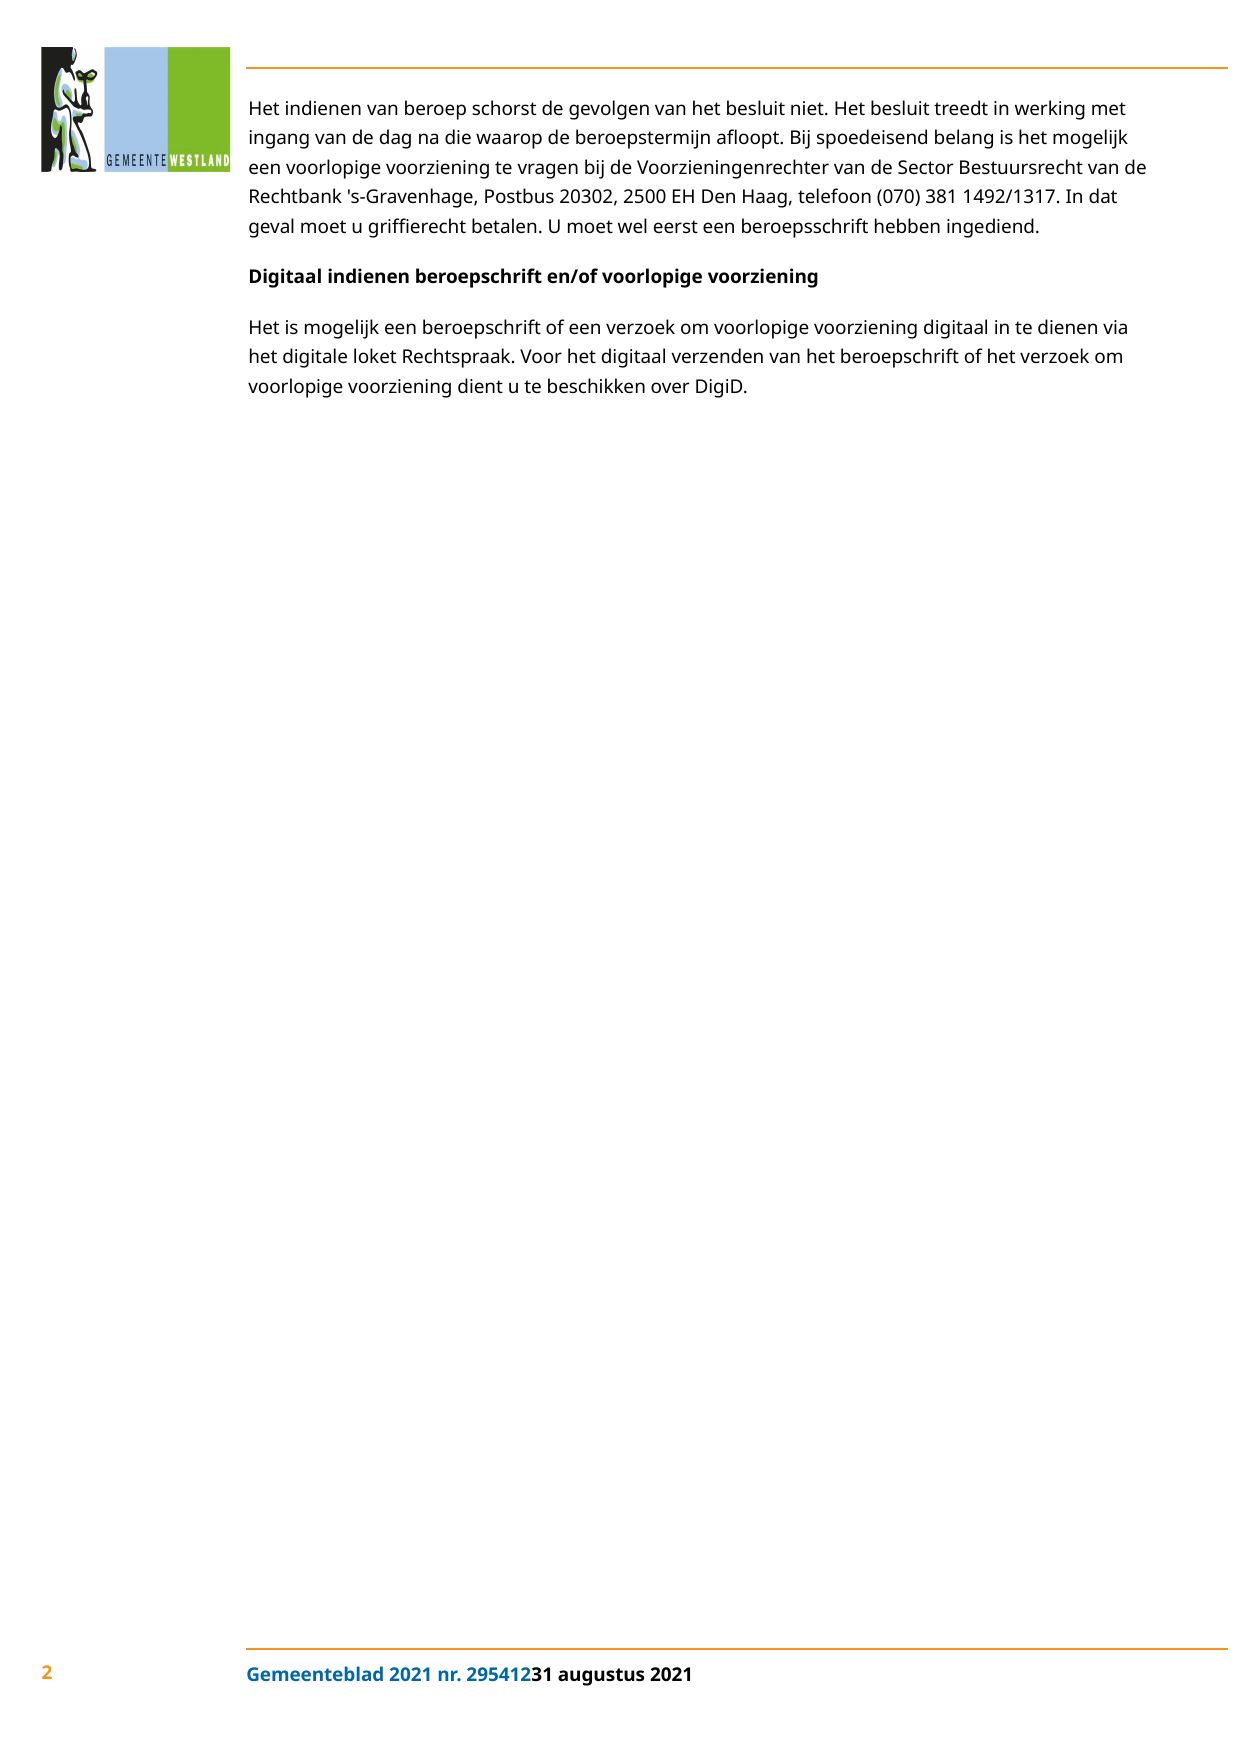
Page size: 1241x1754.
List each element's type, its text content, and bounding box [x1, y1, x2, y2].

picture [41, 47, 231, 172]
text Digitaal indienen beroepschrift en/of voorlopige voorziening [248, 263, 1152, 289]
text Het is mogelijk een beroepschrift of een verzoek om voorlopige voorziening digitaal in te dienen via het digitale loket Rechtspraak. Voor het digitaal verzenden van het beroepschrift of het verzoek om voorlopige voorziening dient u te beschikken over DigiD. [248, 314, 1152, 399]
text Het indienen van beroep schorst de gevolgen van het besluit niet. Het besluit treedt in werking met ingang van de dag na die waarop de beroepstermijn afloopt. Bij spoedeisend belang is het mogelijk een voorlopige voorziening te vragen bij de Voorzieningenrechter van de Sector Bestuursrecht van de Rechtbank 's-Gravenhage, Postbus 20302, 2500 EH Den Haag, telefoon (070) 381 1492/1317. In dat geval moet u griffierecht betalen. U moet wel eerst een beroepsschrift hebben ingediend. [248, 95, 1152, 239]
